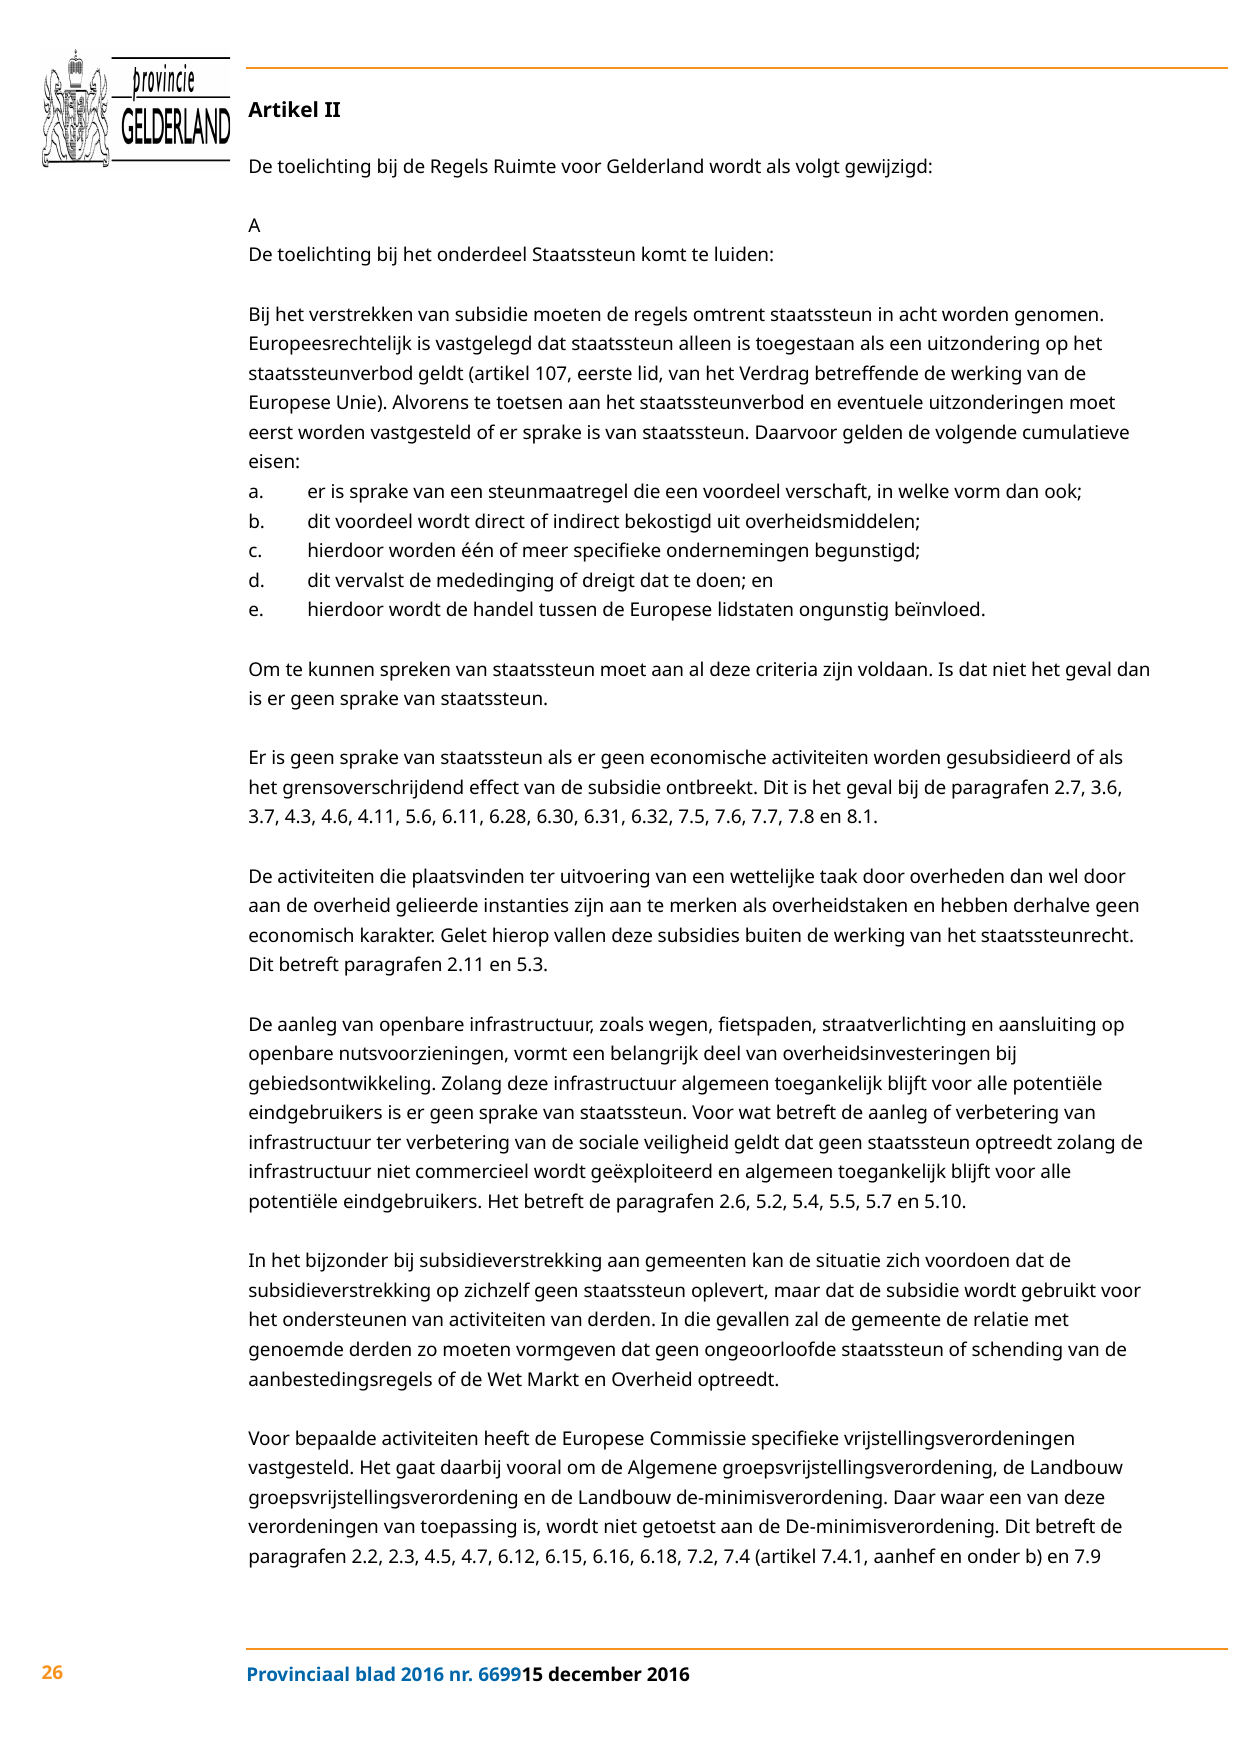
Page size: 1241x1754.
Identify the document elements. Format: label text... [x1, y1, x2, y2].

text Voor bepaalde activiteiten heeft de Europese Commissie specifieke vrijstellingsverordeningen vastgesteld. Het gaat daarbij vooral om de Algemene groepsvrijstellingsverordening, de Landbouw groepsvrijstellingsverordening en de Landbouw de-minimisverordening. Daar waar een van deze verordeningen van toepassing is, wordt niet getoetst aan de De-minimisverordening. Dit betreft de paragrafen 2.2, 2.3, 4.5, 4.7, 6.12, 6.15, 6.16, 6.18, 7.2, 7.4 (artikel 7.4.1, aanhef en onder b) en 7.9 [248, 1425, 1152, 1569]
text De activiteiten die plaatsvinden ter uitvoering van een wettelijke taak door overheden dan wel door aan de overheid gelieerde instanties zijn aan te merken als overheidstaken en hebben derhalve geen economisch karakter. Gelet hierop vallen deze subsidies buiten de werking van het staatssteunrecht. Dit betreft paragrafen 2.11 en 5.3. [248, 863, 1152, 977]
picture [41, 47, 231, 172]
text Er is geen sprake van staatssteun als er geen economische activiteiten worden gesubsidieerd of als het grensoverschrijdend effect van de subsidie ontbreekt. Dit is het geval bij de paragrafen 2.7, 3.6, 3.7, 4.3, 4.6, 4.11, 5.6, 6.11, 6.28, 6.30, 6.31, 6.32, 7.5, 7.6, 7.7, 7.8 en 8.1. [248, 744, 1152, 829]
text De aanleg van openbare infrastructuur, zoals wegen, fietspaden, straatverlichting en aansluiting op openbare nutsvoorzieningen, vormt een belangrijk deel van overheidsinvesteringen bij gebiedsontwikkeling. Zolang deze infrastructuur algemeen toegankelijk blijft voor alle potentiële eindgebruikers is er geen sprake van staatssteun. Voor wat betreft de aanleg of verbetering van infrastructuur ter verbetering van de sociale veiligheid geldt dat geen staatssteun optreedt zolang de infrastructuur niet commercieel wordt geëxploiteerd en algemeen toegankelijk blijft voor alle potentiële eindgebruikers. Het betreft de paragrafen 2.6, 5.2, 5.4, 5.5, 5.7 en 5.10. [248, 1011, 1152, 1214]
text De toelichting bij het onderdeel Staatssteun komt te luiden: [248, 242, 1152, 267]
text A [248, 212, 1152, 238]
list er is sprake van een steunmaatregel die een voordeel verschaft, in welke vorm dan ook; [248, 478, 1152, 504]
text Om te kunnen spreken van staatssteun moet aan al deze criteria zijn voldaan. Is dat niet het geval dan is er geen sprake van staatssteun. [248, 656, 1152, 711]
text In het bijzonder bij subsidieverstrekking aan gemeenten kan de situatie zich voordoen dat de subsidieverstrekking op zichzelf geen staatssteun oplevert, maar dat de subsidie wordt gebruikt voor het ondersteunen van activiteiten van derden. In die gevallen zal de gemeente de relatie met genoemde derden zo moeten vormgeven dat geen ongeoorloofde staatssteun of schending van de aanbestedingsregels of de Wet Markt en Overheid optreedt. [248, 1247, 1152, 1391]
text De toelichting bij de Regels Ruimte voor Gelderland wordt als volgt gewijzigd: [248, 153, 1152, 178]
text Artikel II [248, 95, 1152, 123]
list hierdoor wordt de handel tussen de Europese lidstaten ongunstig beïnvloed. [248, 597, 1152, 622]
list dit vervalst de mededinging of dreigt dat te doen; en [248, 567, 1152, 593]
text Bij het verstrekken van subsidie moeten de regels omtrent staatssteun in acht worden genomen. Europeesrechtelijk is vastgelegd dat staatssteun alleen is toegestaan als een uitzondering op het staatssteunverbod geldt (artikel 107, eerste lid, van het Verdrag betreffende de werking van de Europese Unie). Alvorens te toetsen aan het staatssteunverbod en eventuele uitzonderingen moet eerst worden vastgesteld of er sprake is van staatssteun. Daarvoor gelden de volgende cumulatieve eisen: [248, 301, 1152, 474]
list dit voordeel wordt direct of indirect bekostigd uit overheidsmiddelen; [248, 508, 1152, 533]
list hierdoor worden één of meer specifieke ondernemingen begunstigd; [248, 537, 1152, 563]
